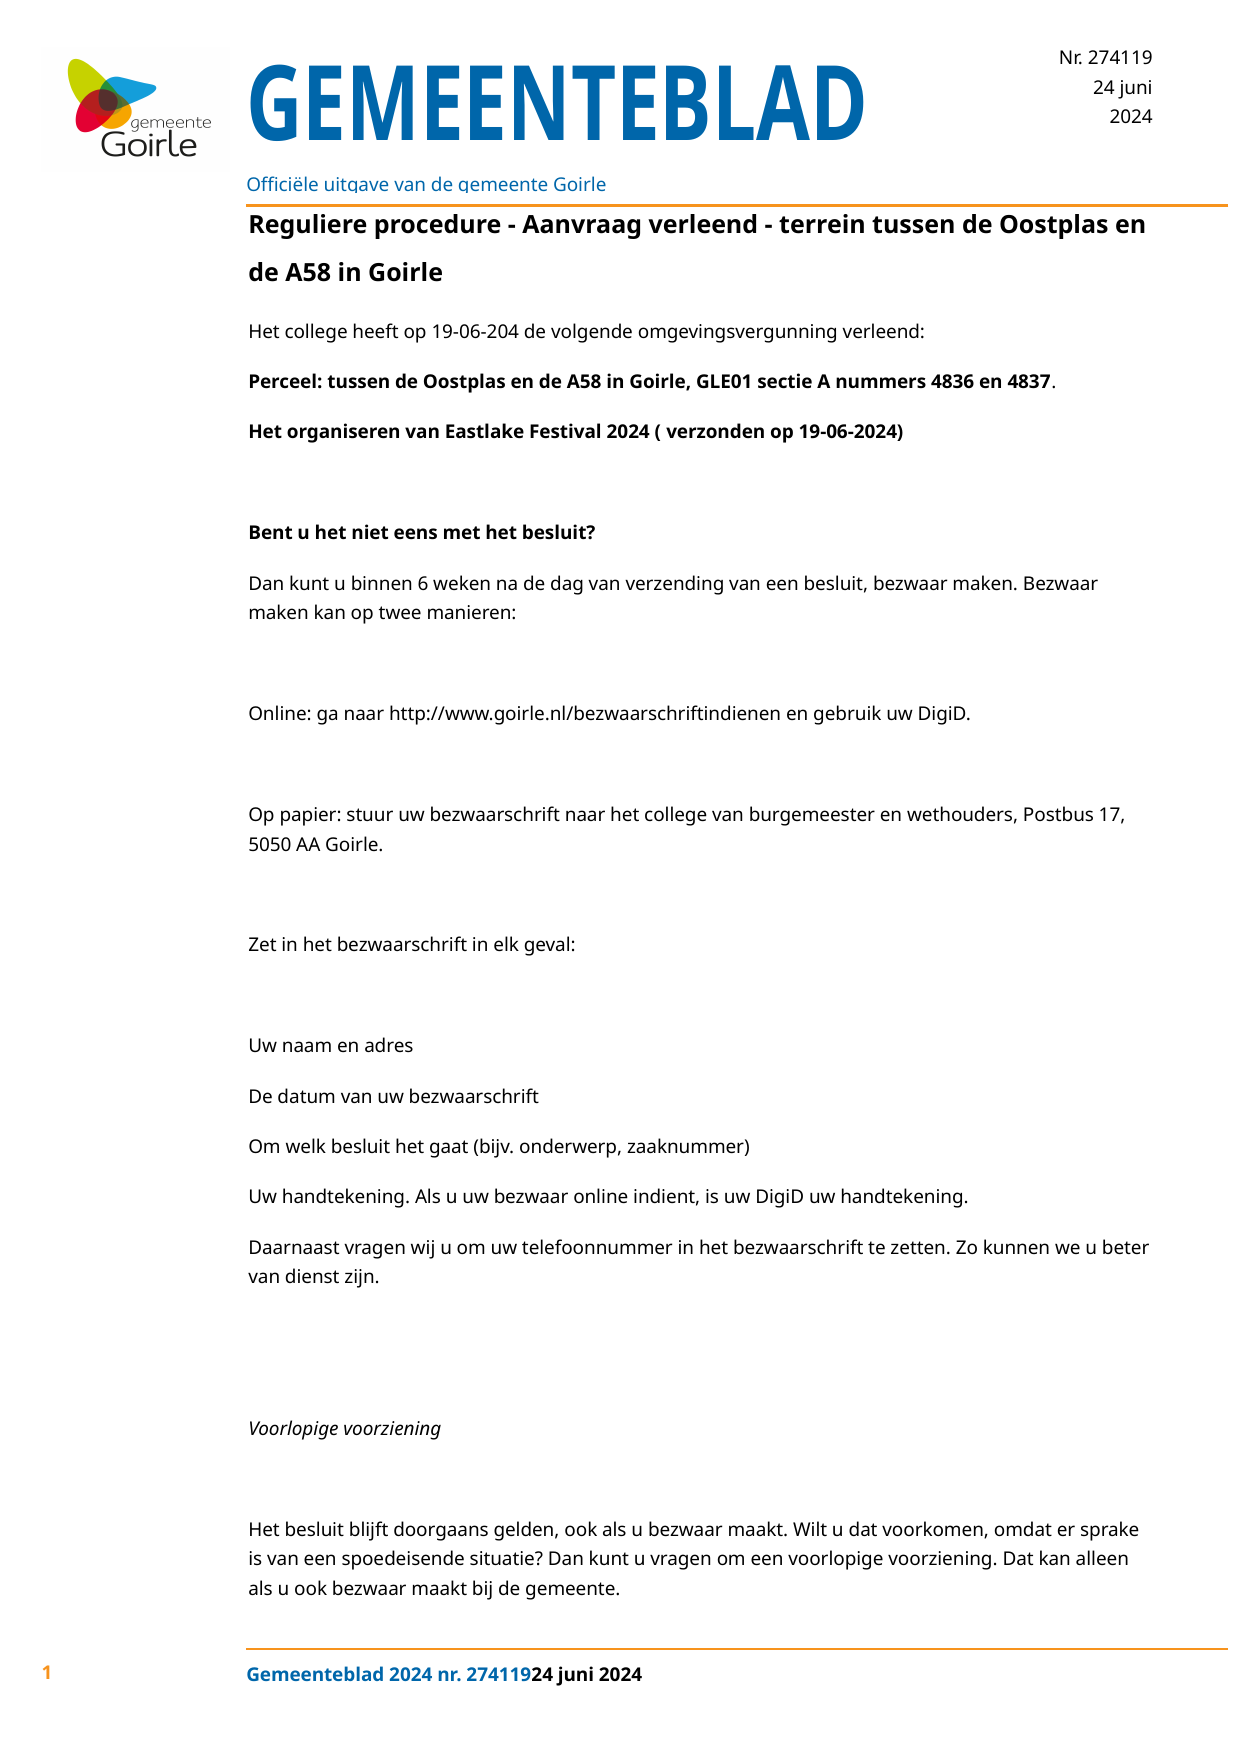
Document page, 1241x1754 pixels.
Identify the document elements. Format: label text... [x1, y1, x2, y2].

text Daarnaast vragen wij u om uw telefoonnummer in het bezwaarschrift te zetten. Zo kunnen we u beter van dienst zijn. [248, 1234, 1152, 1289]
text De datum van uw bezwaarschrift [248, 1083, 1152, 1109]
text Om welk besluit het gaat (bijv. onderwerp, zaaknummer) [248, 1133, 1152, 1159]
text Zet in het bezwaarschrift in elk geval: [248, 932, 1152, 957]
text Uw handtekening. Als u uw bezwaar online indient, is uw DigiD uw handtekening. [248, 1184, 1152, 1209]
text Online: ga naar http://www.goirle.nl/bezwaarschriftindienen en gebruik uw DigiD. [248, 700, 1152, 726]
text Perceel: tussen de Oostplas en de A58 in Goirle, GLE01 sectie A nummers 4836 en 4837. [248, 368, 1152, 394]
text Reguliere procedure - Aanvraag verleend - terrein tussen de Oostplas en de A58 in Goirle [248, 207, 1152, 288]
text Voorlopige voorziening [248, 1415, 1152, 1441]
picture [41, 47, 231, 172]
text Uw naam en adres [248, 1032, 1152, 1058]
text Het organiseren van Eastlake Festival 2024 ( verzonden op 19-06-2024) [248, 419, 1152, 444]
text Het besluit blijft doorgaans gelden, ook als u bezwaar maakt. Wilt u dat voorkomen, omdat er sprake is van een spoedeisende situatie? Dan kunt u vragen om een voorlopige voorziening. Dat kan alleen als u ook bezwaar maakt bij de gemeente. [248, 1516, 1152, 1601]
text Dan kunt u binnen 6 weken na de dag van verzending van een besluit, bezwaar maken. Bezwaar maken kan op twee manieren: [248, 570, 1152, 625]
text Bent u het niet eens met het besluit? [248, 519, 1152, 545]
text Het college heeft op 19-06-204 de volgende omgevingsvergunning verleend: [248, 318, 1152, 344]
text Op papier: stuur uw bezwaarschrift naar het college van burgemeester en wethouders, Postbus 17, 5050 AA Goirle. [248, 801, 1152, 857]
